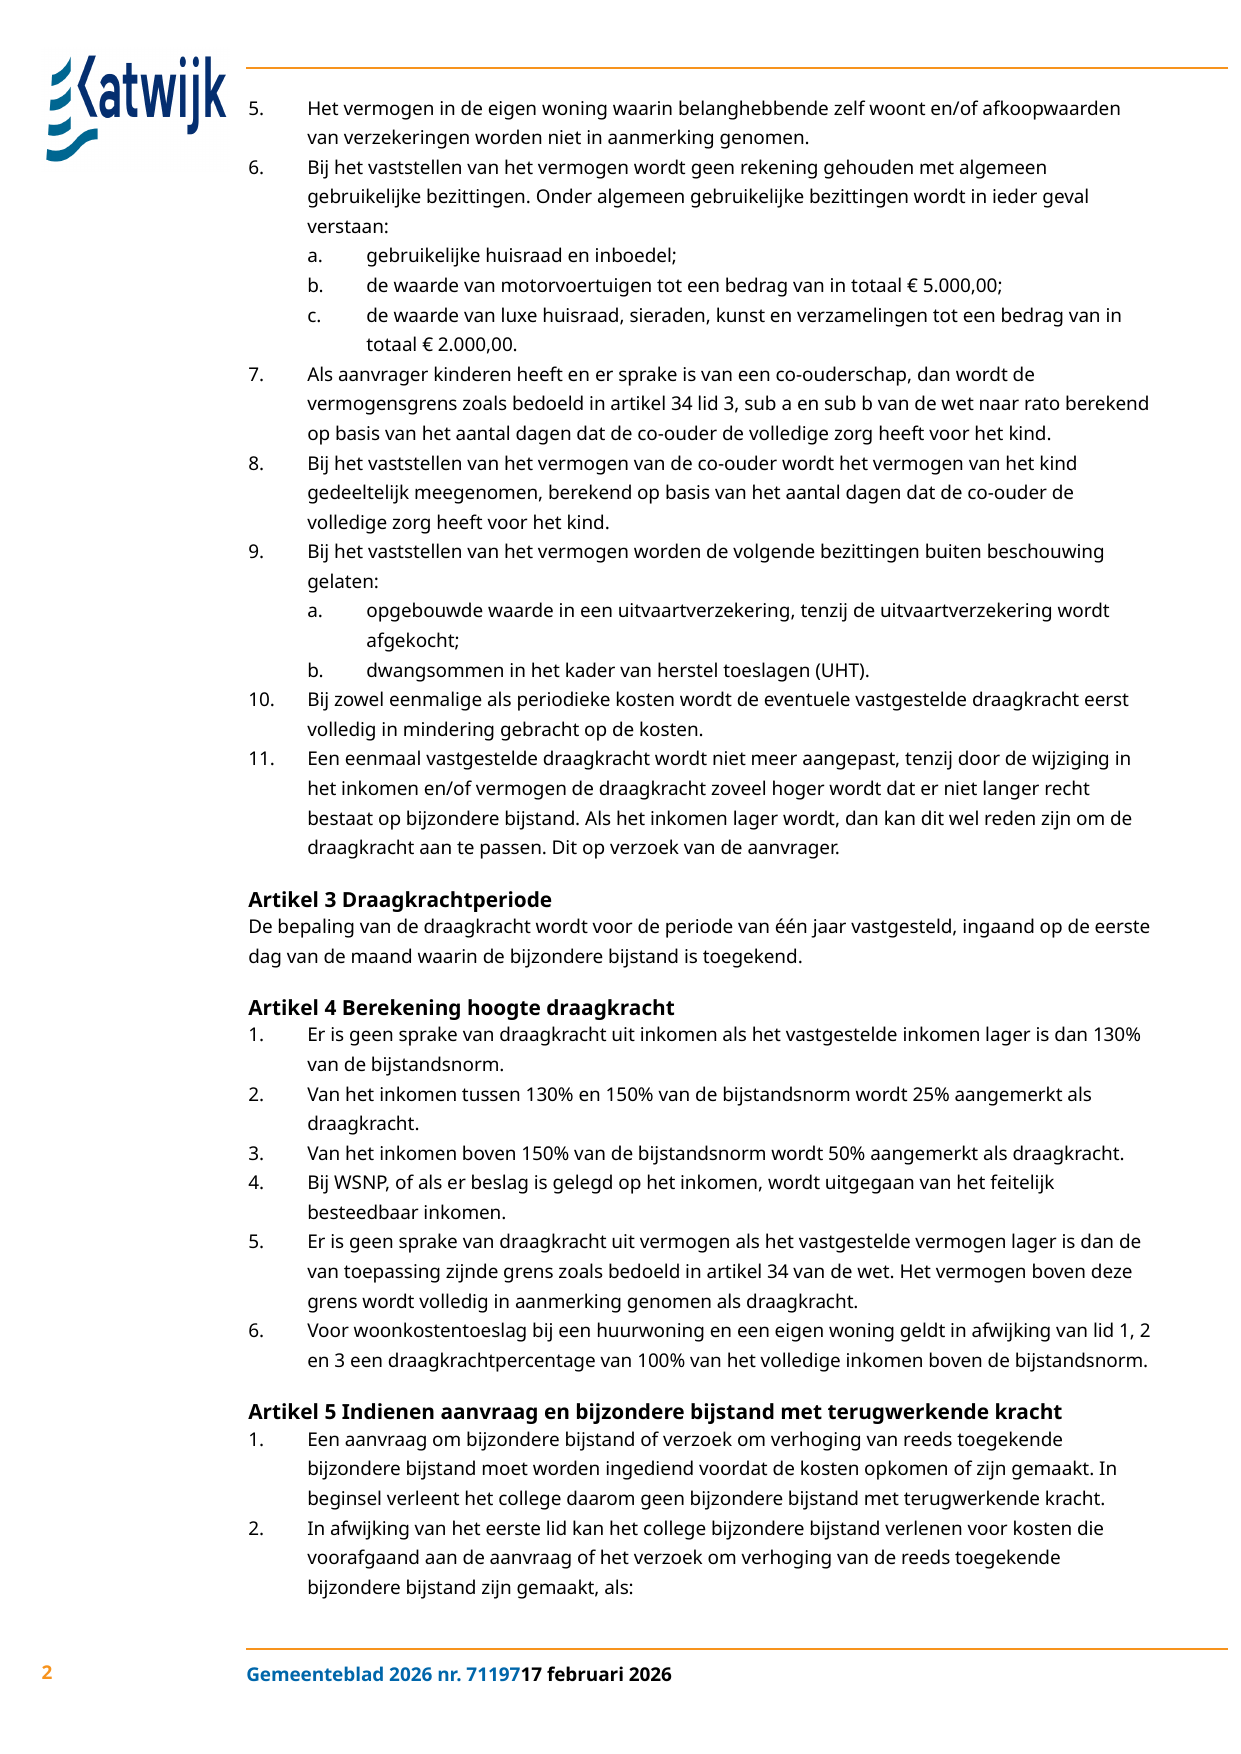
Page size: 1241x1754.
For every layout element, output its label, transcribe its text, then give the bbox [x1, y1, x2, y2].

list Een eenmaal vastgestelde draagkracht wordt niet meer aangepast, tenzij door de wijziging in het inkomen en/of vermogen de draagkracht zoveel hoger wordt dat er niet langer recht bestaat op bijzondere bijstand. Als het inkomen lager wordt, dan kan dit wel reden zijn om de draagkracht aan te passen. Dit op verzoek van de aanvrager. [248, 746, 1152, 860]
list Een aanvraag om bijzondere bijstand of verzoek om verhoging van reeds toegekende bijzondere bijstand moet worden ingediend voordat de kosten opkomen of zijn gemaakt. In beginsel verleent het college daarom geen bijzondere bijstand met terugwerkende kracht. [248, 1426, 1152, 1511]
list Bij het vaststellen van het vermogen worden de volgende bezittingen buiten beschouwing gelaten: [248, 538, 1152, 594]
list Bij zowel eenmalige als periodieke kosten wordt de eventuele vastgestelde draagkracht eerst volledig in mindering gebracht op de kosten. [248, 686, 1152, 742]
list Van het inkomen boven 150% van de bijstandsnorm wordt 50% aangemerkt als draagkracht. [248, 1140, 1152, 1166]
text De bepaling van de draagkracht wordt voor de periode van één jaar vastgesteld, ingaand op de eerste dag van de maand waarin de bijzondere bijstand is toegekend. [248, 913, 1152, 968]
list Bij het vaststellen van het vermogen wordt geen rekening gehouden met algemeen gebruikelijke bezittingen. Onder algemeen gebruikelijke bezittingen wordt in ieder geval verstaan: [248, 154, 1152, 239]
list gebruikelijke huisraad en inboedel; [307, 243, 1152, 268]
list Voor woonkostentoeslag bij een huurwoning en een eigen woning geldt in afwijking van lid 1, 2 en 3 een draagkrachtpercentage van 100% van het volledige inkomen boven de bijstandsnorm. [248, 1317, 1152, 1373]
list opgebouwde waarde in een uitvaartverzekering, tenzij de uitvaartverzekering wordt afgekocht; [307, 598, 1152, 653]
list Van het inkomen tussen 130% en 150% van de bijstandsnorm wordt 25% aangemerkt als draagkracht. [248, 1081, 1152, 1136]
list Als aanvrager kinderen heeft en er sprake is van een co-ouderschap, dan wordt de vermogensgrens zoals bedoeld in artikel 34 lid 3, sub a en sub b van de wet naar rato berekend op basis van het aantal dagen dat de co-ouder de volledige zorg heeft voor het kind. [248, 361, 1152, 446]
list Het vermogen in de eigen woning waarin belanghebbende zelf woont en/of afkoopwaarden van verzekeringen worden niet in aanmerking genomen. [248, 95, 1152, 150]
text Artikel 4 Berekening hoogte draagkracht [248, 993, 1152, 1022]
list de waarde van luxe huisraad, sieraden, kunst en verzamelingen tot een bedrag van in totaal € 2.000,00. [307, 302, 1152, 357]
list dwangsommen in het kader van herstel toeslagen (UHT). [307, 657, 1152, 683]
text Artikel 3 Draagkrachtperiode [248, 885, 1152, 913]
picture [41, 47, 231, 172]
text Artikel 5 Indienen aanvraag en bijzondere bijstand met terugwerkende kracht [248, 1397, 1152, 1426]
list Er is geen sprake van draagkracht uit inkomen als het vastgestelde inkomen lager is dan 130% van de bijstandsnorm. [248, 1022, 1152, 1077]
list In afwijking van het eerste lid kan het college bijzondere bijstand verlenen voor kosten die voorafgaand aan de aanvraag of het verzoek om verhoging van de reeds toegekende bijzondere bijstand zijn gemaakt, als: [248, 1515, 1152, 1599]
list Bij WSNP, of als er beslag is gelegd op het inkomen, wordt uitgegaan van het feitelijk besteedbaar inkomen. [248, 1169, 1152, 1225]
list Bij het vaststellen van het vermogen van de co-ouder wordt het vermogen van het kind gedeeltelijk meegenomen, berekend op basis van het aantal dagen dat de co-ouder de volledige zorg heeft voor het kind. [248, 450, 1152, 535]
list de waarde van motorvoertuigen tot een bedrag van in totaal € 5.000,00; [307, 272, 1152, 298]
list Er is geen sprake van draagkracht uit vermogen als het vastgestelde vermogen lager is dan de van toepassing zijnde grens zoals bedoeld in artikel 34 van de wet. Het vermogen boven deze grens wordt volledig in aanmerking genomen als draagkracht. [248, 1229, 1152, 1314]
